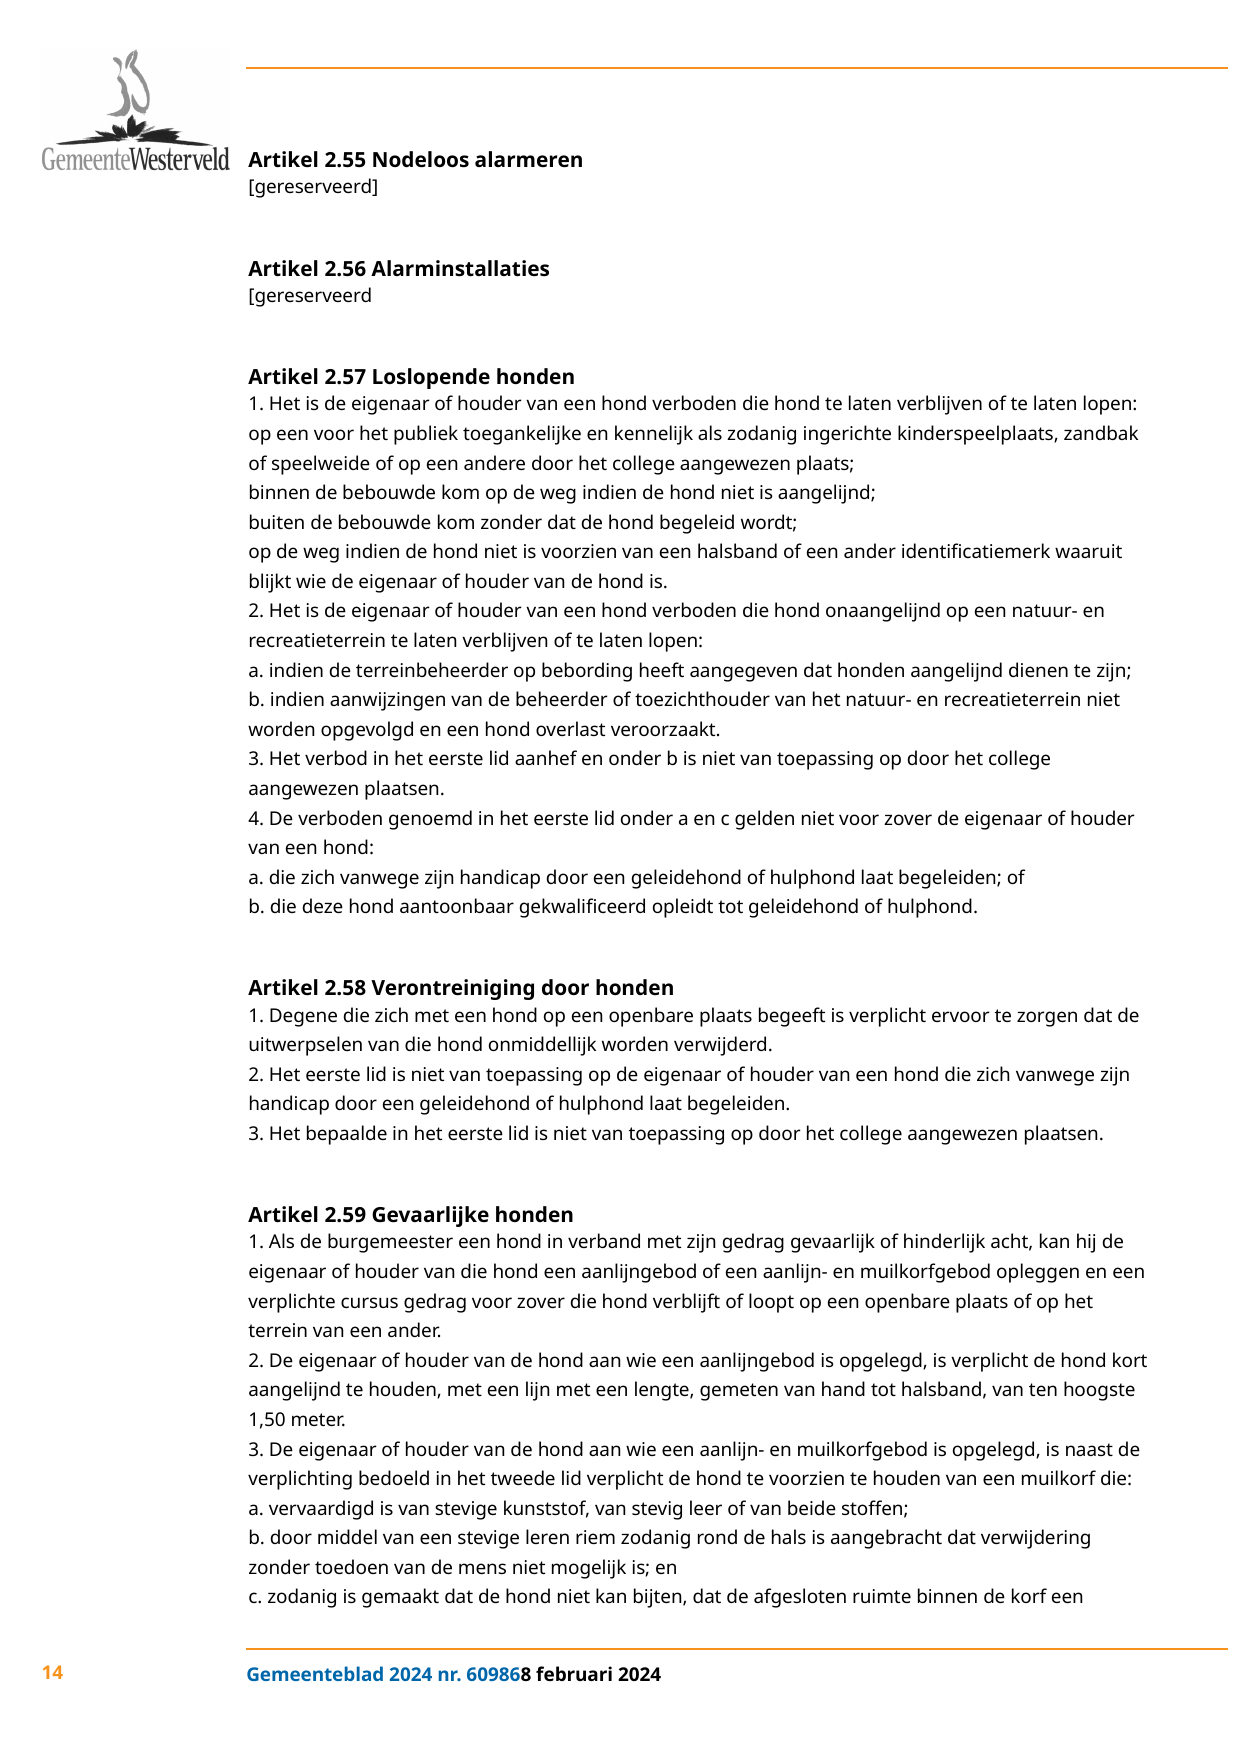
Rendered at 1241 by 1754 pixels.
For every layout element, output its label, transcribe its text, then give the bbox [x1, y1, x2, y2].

text buiten de bebouwde kom zonder dat de hond begeleid wordt; [248, 509, 1152, 534]
text [gereserveerd [248, 282, 1152, 308]
text a. indien de terreinbeheerder op bebording heeft aangegeven dat honden aangelijnd dienen te zijn; [248, 657, 1152, 682]
text 3. Het bepaalde in het eerste lid is niet van toepassing op door het college aangewezen plaatsen. [248, 1120, 1152, 1146]
picture [41, 47, 231, 172]
text c. zodanig is gemaakt dat de hond niet kan bijten, dat de afgesloten ruimte binnen de korf een [248, 1584, 1152, 1609]
text Artikel 2.57 Loslopende honden [248, 362, 1152, 391]
text 1. Degene die zich met een hond op een openbare plaats begeeft is verplicht ervoor te zorgen dat de uitwerpselen van die hond onmiddellijk worden verwijderd. [248, 1002, 1152, 1057]
text Artikel 2.59 Gevaarlijke honden [248, 1200, 1152, 1229]
text Artikel 2.58 Verontreiniging door honden [248, 973, 1152, 1002]
text b. door middel van een stevige leren riem zodanig rond de hals is aangebracht dat verwijdering zonder toedoen van de mens niet mogelijk is; en [248, 1524, 1152, 1580]
text Artikel 2.56 Alarminstallaties [248, 254, 1152, 282]
text op een voor het publiek toegankelijke en kennelijk als zodanig ingerichte kinderspeelplaats, zandbak of speelweide of op een andere door het college aangewezen plaats; [248, 420, 1152, 475]
text 2. Het eerste lid is niet van toepassing op de eigenaar of houder van een hond die zich vanwege zijn handicap door een geleidehond of hulphond laat begeleiden. [248, 1061, 1152, 1116]
text 2. Het is de eigenaar of houder van een hond verboden die hond onaangelijnd op een natuur- en recreatieterrein te laten verblijven of te laten lopen: [248, 598, 1152, 653]
text 1. Als de burgemeester een hond in verband met zijn gedrag gevaarlijk of hinderlijk acht, kan hij de eigenaar of houder van die hond een aanlijngebod of een aanlijn- en muilkorfgebod opleggen en een verplichte cursus gedrag voor zover die hond verblijft of loopt op een openbare plaats of op het terrein van een ander. [248, 1229, 1152, 1343]
text a. vervaardigd is van stevige kunststof, van stevig leer of van beide stoffen; [248, 1495, 1152, 1521]
text Artikel 2.55 Nodeloos alarmeren [248, 145, 1152, 174]
text 3. De eigenaar of houder van de hond aan wie een aanlijn- en muilkorfgebod is opgelegd, is naast de verplichting bedoeld in het tweede lid verplicht de hond te voorzien te houden van een muilkorf die: [248, 1436, 1152, 1491]
text op de weg indien de hond niet is voorzien van een halsband of een ander identificatiemerk waaruit blijkt wie de eigenaar of houder van de hond is. [248, 538, 1152, 594]
text [gereserveerd] [248, 174, 1152, 199]
text a. die zich vanwege zijn handicap door een geleidehond of hulphond laat begeleiden; of [248, 864, 1152, 889]
text b. indien aanwijzingen van de beheerder of toezichthouder van het natuur- en recreatieterrein niet worden opgevolgd en een hond overlast veroorzaakt. [248, 686, 1152, 742]
text binnen de bebouwde kom op de weg indien de hond niet is aangelijnd; [248, 479, 1152, 505]
text b. die deze hond aantoonbaar gekwalificeerd opleidt tot geleidehond of hulphond. [248, 893, 1152, 919]
text 2. De eigenaar of houder van de hond aan wie een aanlijngebod is opgelegd, is verplicht de hond kort aangelijnd te houden, met een lijn met een lengte, gemeten van hand tot halsband, van ten hoogste 1,50 meter. [248, 1347, 1152, 1432]
text 1. Het is de eigenaar of houder van een hond verboden die hond te laten verblijven of te laten lopen: [248, 391, 1152, 416]
text 3. Het verbod in het eerste lid aanhef en onder b is niet van toepassing op door het college aangewezen plaatsen. [248, 746, 1152, 801]
text 4. De verboden genoemd in het eerste lid onder a en c gelden niet voor zover de eigenaar of houder van een hond: [248, 805, 1152, 860]
